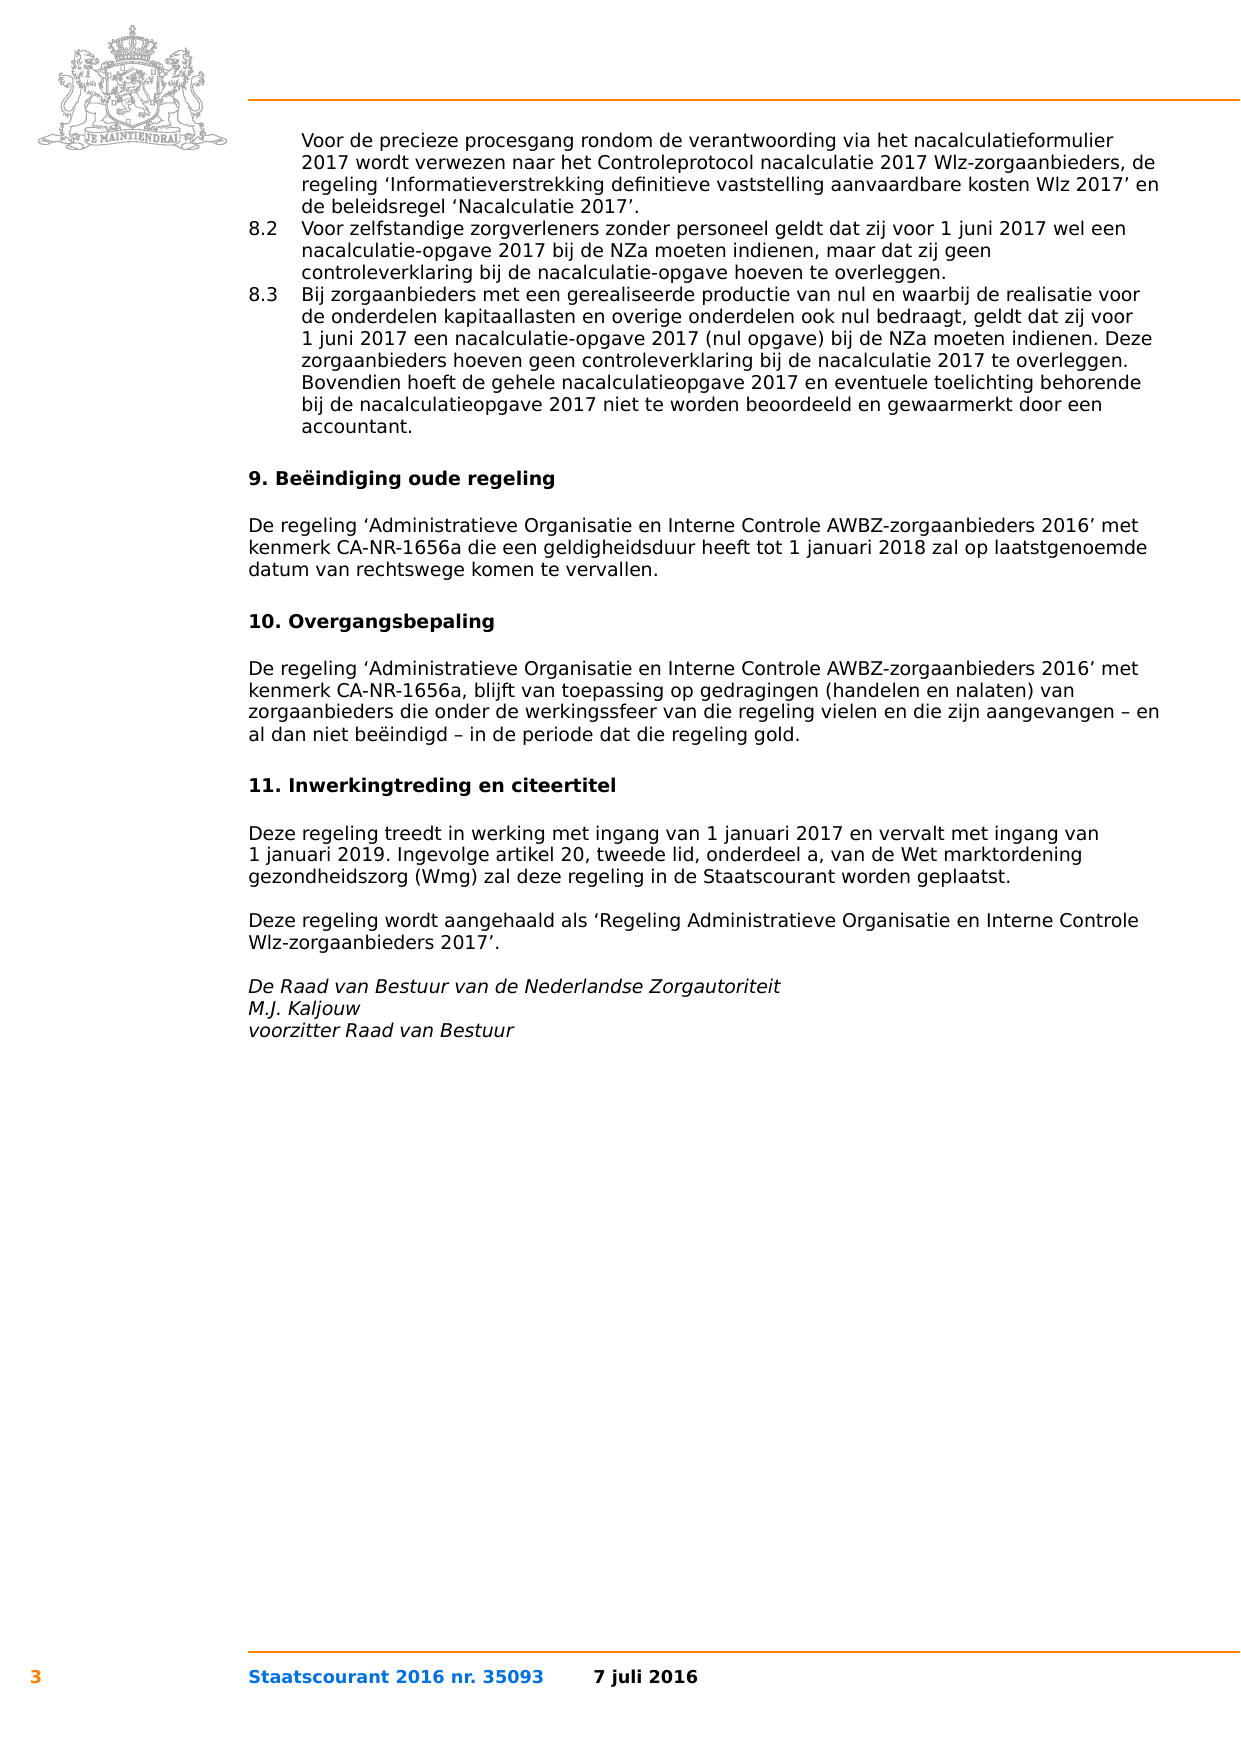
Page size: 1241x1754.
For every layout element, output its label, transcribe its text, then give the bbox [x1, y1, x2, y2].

picture [38, 25, 227, 150]
text De regeling ‘Administratieve Organisatie en Interne Controle AWBZ-zorgaanbieders 2016’ met kenmerk CA-NR-1656a die een geldigheidsduur heeft tot 1 januari 2018 zal op laatstgenoemde datum van rechtswege komen te vervallen. [248, 514, 1163, 581]
text De regeling ‘Administratieve Organisatie en Interne Controle AWBZ-zorgaanbieders 2016’ met kenmerk CA-NR-1656a, blijft van toepassing op gedragingen (handelen en nalaten) van zorgaanbieders die onder de werkingssfeer van die regeling vielen en die zijn aangevangen – en al dan niet beëindigd – in de periode dat die regeling gold. [248, 657, 1163, 745]
text 8.2 Voor zelfstandige zorgverleners zonder personeel geldt dat zij voor 1 juni 2017 wel een nacalculatie-opgave 2017 bij de NZa moeten indienen, maar dat zij geen controleverklaring bij de nacalculatie-opgave hoeven te overleggen. [248, 218, 1163, 284]
text Deze regeling wordt aangehaald als ‘Regeling Administratieve Organisatie en Interne Controle Wlz-zorgaanbieders 2017’. [248, 910, 1163, 954]
text Deze regeling treedt in werking met ingang van 1 januari 2017 en vervalt met ingang van 1 januari 2019. Ingevolge artikel 20, tweede lid, onderdeel a, van de Wet marktordening gezondheidszorg (Wmg) zal deze regeling in de Staatscourant worden geplaatst. [248, 822, 1163, 888]
subtitle 10. Overgangsbepaling [248, 611, 1163, 632]
subtitle 11. Inwerkingtreding en citeertitel [248, 775, 1163, 797]
subtitle 9. Beëindiging oude regeling [248, 468, 1163, 489]
text 8.3 Bij zorgaanbieders met een gerealiseerde productie van nul en waarbij de realisatie voor de onderdelen kapitaallasten en overige onderdelen ook nul bedraagt, geldt dat zij voor 1 juni 2017 een nacalculatie-opgave 2017 (nul opgave) bij de NZa moeten indienen. Deze zorgaanbieders hoeven geen controleverklaring bij de nacalculatie 2017 te overleggen. Bovendien hoeft de gehele nacalculatieopgave 2017 en eventuele toelichting behorende bij de nacalculatieopgave 2017 niet te worden beoordeeld en gewaarmerkt door een accountant. [248, 284, 1163, 438]
text De Raad van Bestuur van de Nederlandse Zorgautoriteit M.J. Kaljouw voorzitter Raad van Bestuur [248, 976, 1163, 1042]
text Voor de precieze procesgang rondom de verantwoording via het nacalculatieformulier 2017 wordt verwezen naar het Controleprotocol nacalculatie 2017 Wlz-zorgaanbieders, de regeling ‘Informatieverstrekking definitieve vaststelling aanvaardbare kosten Wlz 2017’ en de beleidsregel ‘Nacalculatie 2017’. [301, 130, 1163, 218]
